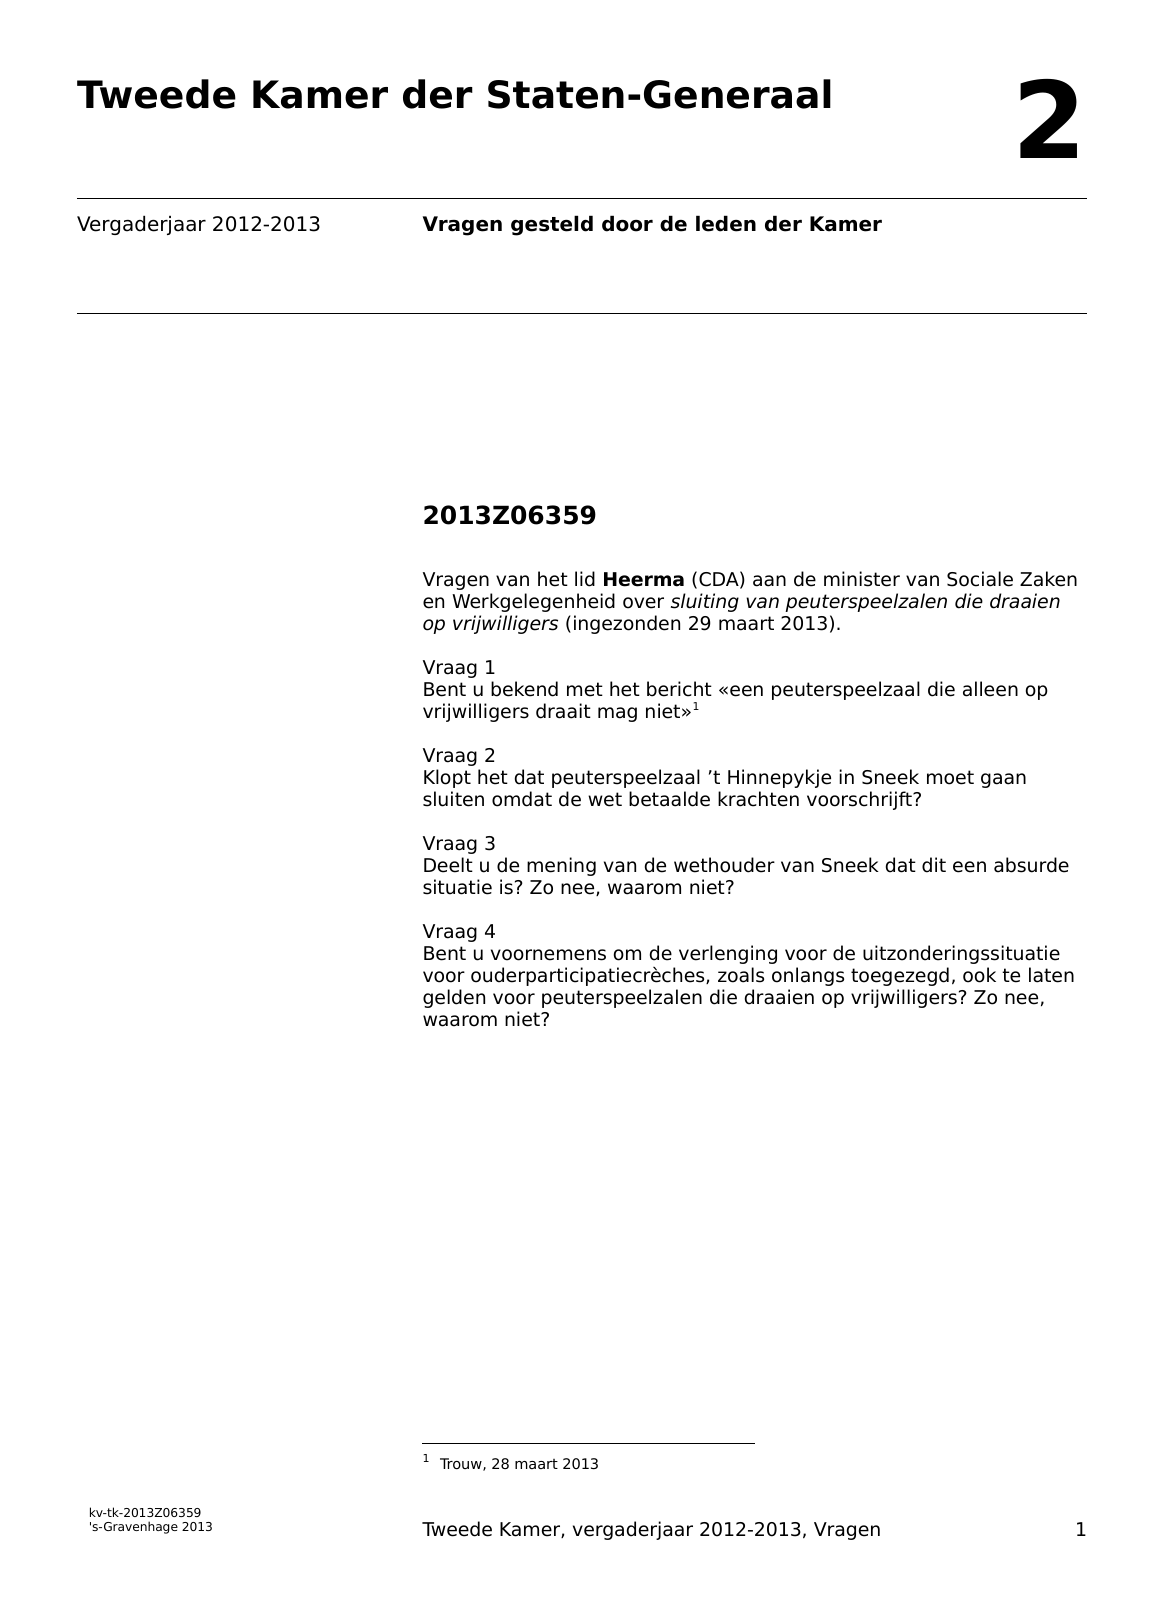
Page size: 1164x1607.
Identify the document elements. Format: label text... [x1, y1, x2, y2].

text Vraag 4 [422, 921, 1087, 943]
text Trouw, 28 maart 2013 [422, 1452, 1087, 1474]
table_cell Vragen gesteld door de leden der Kamer [422, 199, 1087, 313]
text Vraag 1 [422, 657, 1087, 679]
text Vragen van het lid Heerma (CDA) aan de minister van Sociale Zaken en Werkgelegenheid over sluiting van peuterspeelzalen die draaien op vrijwilligers (ingezonden 29 maart 2013). [422, 569, 1087, 635]
text 's-Gravenhage 2013 [88, 1520, 323, 1534]
text Klopt het dat peuterspeelzaal ’t Hinnepykje in Sneek moet gaan sluiten omdat de wet betaalde krachten voorschrijft? [422, 767, 1087, 811]
text kv-tk-2013Z06359 [88, 1506, 323, 1520]
table_header 2 [886, 59, 1087, 198]
text Vraag 3 [422, 833, 1087, 855]
text Deelt u de mening van de wethouder van Sneek dat dit een absurde situatie is? Zo nee, waarom niet? [422, 855, 1087, 899]
text Bent u voornemens om de verlenging voor de uitzonderingssituatie voor ouderparticipatiecrèches, zoals onlangs toegezegd, ook te laten gelden voor peuterspeelzalen die draaien op vrijwilligers? Zo nee, waarom niet? [422, 943, 1087, 1031]
text Vraag 2 [422, 745, 1087, 767]
table_header Tweede Kamer der Staten-Generaal [77, 59, 886, 198]
text Bent u bekend met het bericht «een peuterspeelzaal die alleen op vrijwilligers draait mag niet» [422, 679, 1087, 723]
text 2013Z06359 [422, 501, 1087, 531]
table_cell Vergaderjaar 2012-2013 [77, 199, 422, 313]
